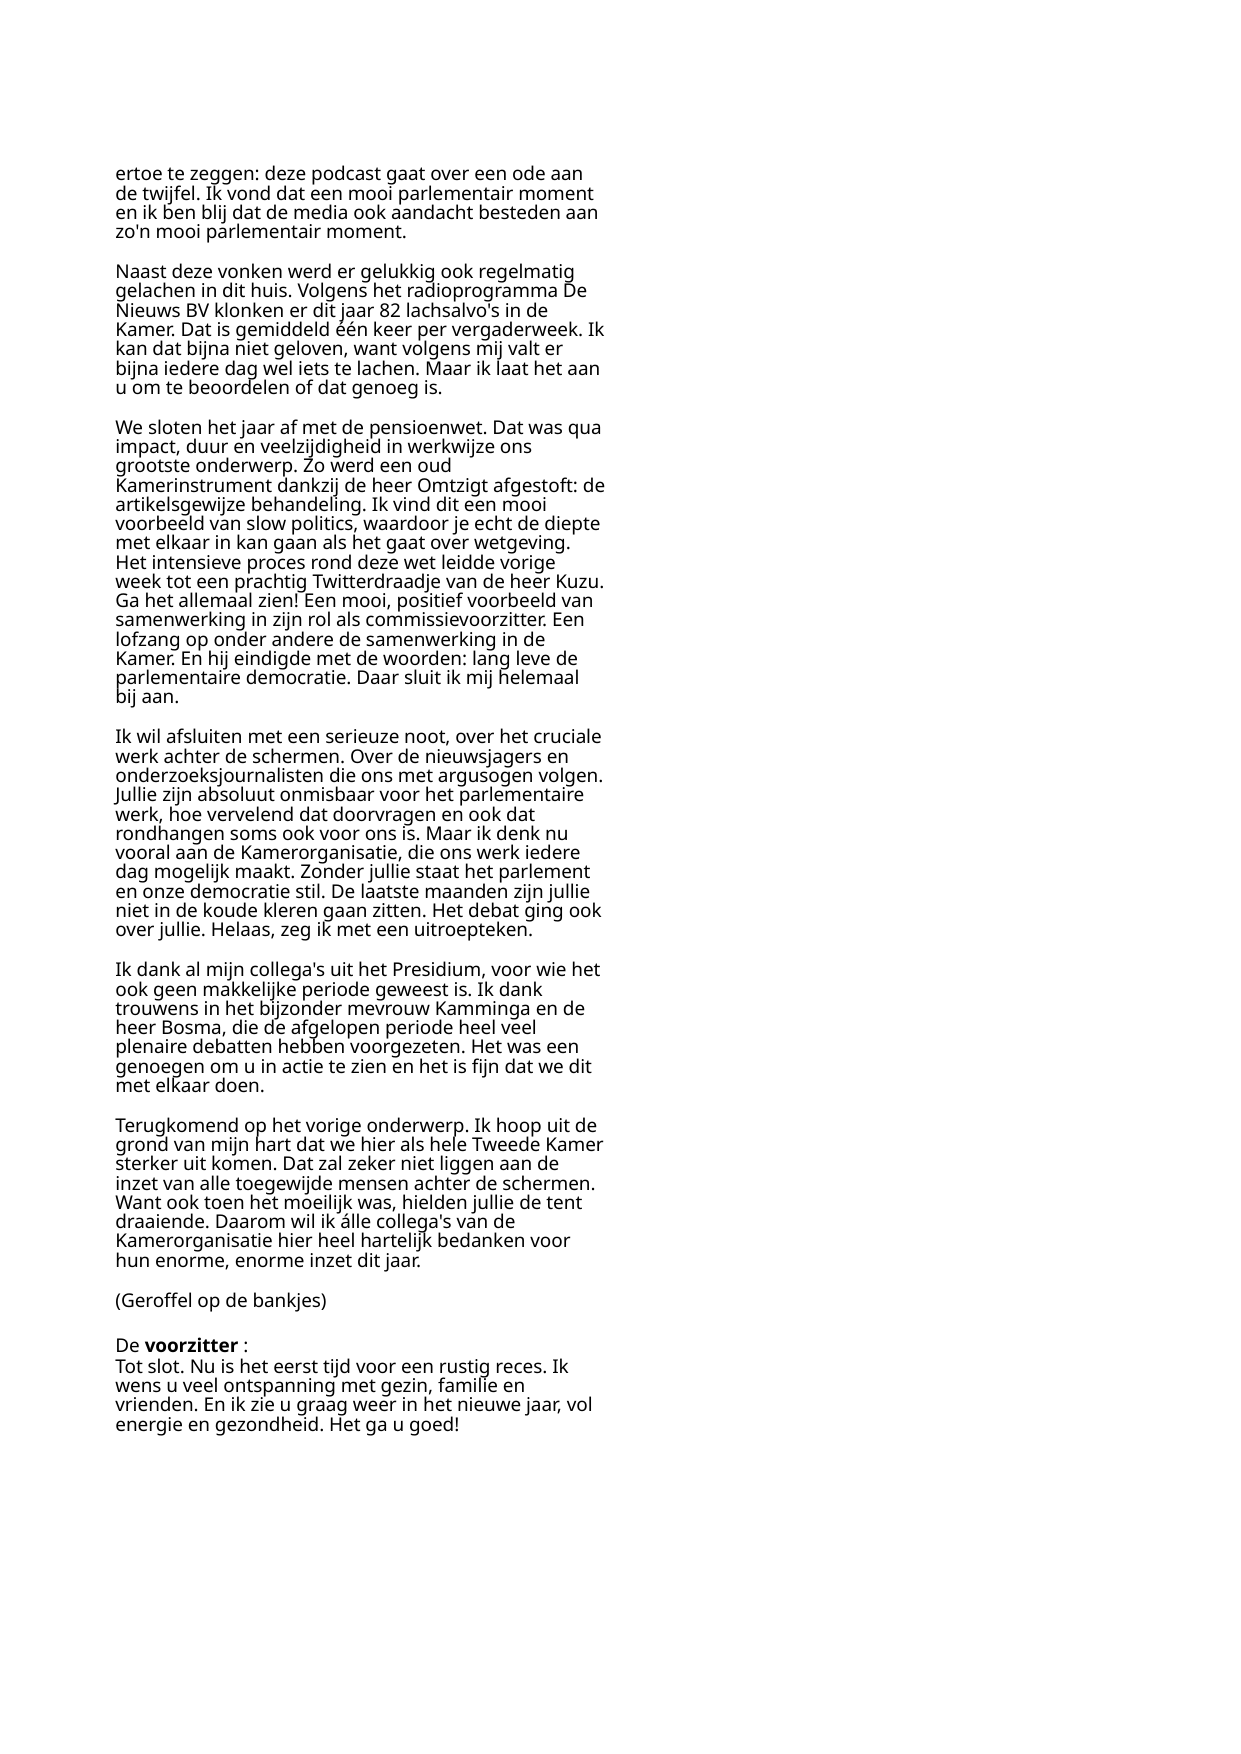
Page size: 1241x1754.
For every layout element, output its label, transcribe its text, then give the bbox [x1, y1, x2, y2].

text Ik wil afsluiten met een serieuze noot, over het cruciale werk achter de schermen. Over de nieuwsjagers en onderzoeksjournalisten die ons met argusogen volgen. Jullie zijn absoluut onmisbaar voor het parlementaire werk, hoe vervelend dat doorvragen en ook dat rondhangen soms ook voor ons is. Maar ik denk nu vooral aan de Kamerorganisatie, die ons werk iedere dag mogelijk maakt. Zonder jullie staat het parlement en onze democratie stil. De laatste maanden zijn jullie niet in de koude kleren gaan zitten. Het debat ging ook over jullie. Helaas, zeg ik met een uitroepteken. [115, 728, 605, 941]
text De voorzitter : [115, 1332, 605, 1358]
text Tot slot. Nu is het eerst tijd voor een rustig reces. Ik wens u veel ontspanning met gezin, familie en vrienden. En ik zie u graag weer in het nieuwe jaar, vol energie en gezondheid. Het ga u goed! [115, 1358, 605, 1435]
text (Geroffel op de bankjes) [115, 1292, 605, 1311]
text Naast deze vonken werd er gelukkig ook regelmatig gelachen in dit huis. Volgens het radioprogramma De Nieuws BV klonken er dit jaar 82 lachsalvo's in de Kamer. Dat is gemiddeld één keer per vergaderweek. Ik kan dat bijna niet geloven, want volgens mij valt er bijna iedere dag wel iets te lachen. Maar ik laat het aan u om te beoordelen of dat genoeg is. [115, 263, 605, 398]
text We sloten het jaar af met de pensioenwet. Dat was qua impact, duur en veelzijdigheid in werkwijze ons grootste onderwerp. Zo werd een oud Kamerinstrument dankzij de heer Omtzigt afgestoft: de artikelsgewijze behandeling. Ik vind dit een mooi voorbeeld van slow politics, waardoor je echt de diepte met elkaar in kan gaan als het gaat over wetgeving. Het intensieve proces rond deze wet leidde vorige week tot een prachtig Twitterdraadje van de heer Kuzu. Ga het allemaal zien! Een mooi, positief voorbeeld van samenwerking in zijn rol als commissievoorzitter. Een lofzang op onder andere de samenwerking in de Kamer. En hij eindigde met de woorden: lang leve de parlementaire democratie. Daar sluit ik mij helemaal bij aan. [115, 419, 605, 708]
text Ik dank al mijn collega's uit het Presidium, voor wie het ook geen makkelijke periode geweest is. Ik dank trouwens in het bijzonder mevrouw Kamminga en de heer Bosma, die de afgelopen periode heel veel plenaire debatten hebben voorgezeten. Het was een genoegen om u in actie te zien en het is fijn dat we dit met elkaar doen. [115, 961, 605, 1096]
text Terugkomend op het vorige onderwerp. Ik hoop uit de grond van mijn hart dat we hier als hele Tweede Kamer sterker uit komen. Dat zal zeker niet liggen aan de inzet van alle toegewijde mensen achter de schermen. Want ook toen het moeilijk was, hielden jullie de tent draaiende. Daarom wil ik álle collega's van de Kamerorganisatie hier heel hartelijk bedanken voor hun enorme, enorme inzet dit jaar. [115, 1117, 605, 1271]
text ertoe te zeggen: deze podcast gaat over een ode aan de twijfel. Ik vond dat een mooi parlementair moment en ik ben blij dat de media ook aandacht besteden aan zo'n mooi parlementair moment. [115, 165, 605, 242]
